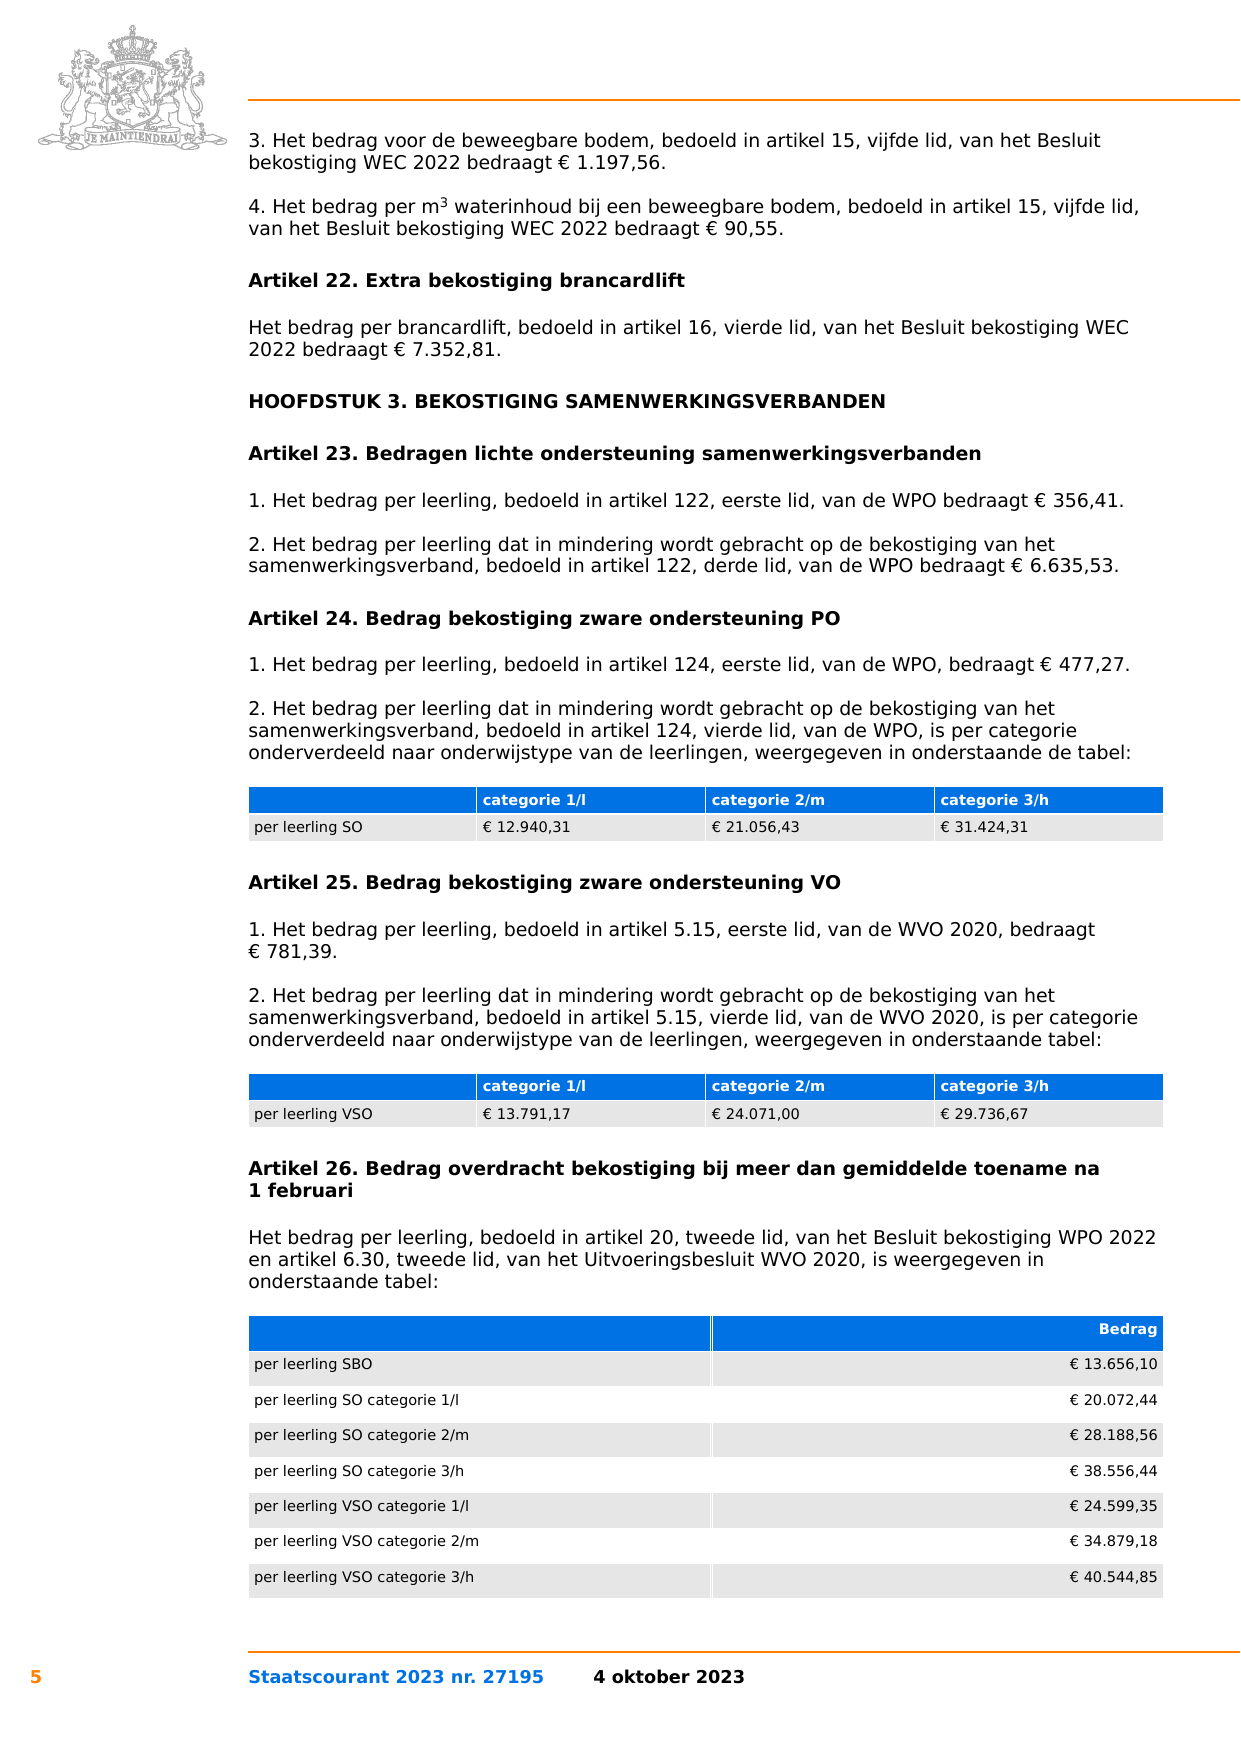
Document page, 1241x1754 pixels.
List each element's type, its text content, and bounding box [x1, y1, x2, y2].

table_cell € 12.940,31 [477, 815, 705, 841]
picture [38, 25, 227, 150]
table_header [249, 1074, 476, 1100]
table_cell € 31.424,31 [935, 815, 1163, 841]
subtitle HOOFDSTUK 3. BEKOSTIGING SAMENWERKINGSVERBANDEN [248, 391, 1163, 413]
text 2. Het bedrag per leerling dat in mindering wordt gebracht op de bekostiging van het samenwerkingsverband, bedoeld in artikel 124, vierde lid, van de WPO, is per categorie onderverdeeld naar onderwijstype van de leerlingen, weergegeven in onderstaande de tabel: [248, 698, 1163, 764]
table_cell per leerling VSO categorie 3/h [249, 1564, 710, 1598]
table_cell per leerling VSO categorie 2/m [249, 1529, 710, 1563]
table_header categorie 3/h [935, 1074, 1163, 1100]
table_cell € 38.556,44 [713, 1458, 1163, 1492]
table_cell per leerling SO categorie 3/h [249, 1458, 710, 1492]
text 3. Het bedrag voor de beweegbare bodem, bedoeld in artikel 15, vijfde lid, van het Besluit bekostiging WEC 2022 bedraagt € 1.197,56. [248, 130, 1163, 174]
table_cell € 13.791,17 [477, 1101, 705, 1127]
table_cell € 24.599,35 [713, 1493, 1163, 1528]
text 1. Het bedrag per leerling, bedoeld in artikel 5.15, eerste lid, van de WVO 2020, bedraagt € 781,39. [248, 919, 1163, 963]
table_cell € 40.544,85 [713, 1564, 1163, 1598]
table_cell € 28.188,56 [713, 1423, 1163, 1457]
text Het bedrag per brancardlift, bedoeld in artikel 16, vierde lid, van het Besluit bekostiging WEC 2022 bedraagt € 7.352,81. [248, 317, 1163, 361]
subtitle Artikel 24. Bedrag bekostiging zware ondersteuning PO [248, 607, 1163, 629]
text 2. Het bedrag per leerling dat in mindering wordt gebracht op de bekostiging van het samenwerkingsverband, bedoeld in artikel 122, derde lid, van de WPO bedraagt € 6.635,53. [248, 533, 1163, 577]
table_cell per leerling SBO [249, 1352, 710, 1386]
text 4. Het bedrag per m3 waterinhoud bij een beweegbare bodem, bedoeld in artikel 15, vijfde lid, van het Besluit bekostiging WEC 2022 bedraagt € 90,55. [248, 196, 1163, 240]
table_cell per leerling SO categorie 1/l [249, 1387, 710, 1421]
subtitle Artikel 23. Bedragen lichte ondersteuning samenwerkingsverbanden [248, 443, 1163, 464]
table_header categorie 1/l [477, 787, 705, 813]
table_cell € 20.072,44 [713, 1387, 1163, 1421]
table_header categorie 2/m [706, 787, 934, 813]
table_cell per leerling SO categorie 2/m [249, 1423, 710, 1457]
subtitle Artikel 25. Bedrag bekostiging zware ondersteuning VO [248, 872, 1163, 894]
table_header [249, 787, 476, 813]
table_header categorie 3/h [935, 787, 1163, 813]
table_cell per leerling VSO [249, 1101, 476, 1127]
table_cell € 13.656,10 [713, 1352, 1163, 1386]
table_header categorie 1/l [477, 1074, 705, 1100]
text Het bedrag per leerling, bedoeld in artikel 20, tweede lid, van het Besluit bekostiging WPO 2022 en artikel 6.30, tweede lid, van het Uitvoeringsbesluit WVO 2020, is weergegeven in onderstaande tabel: [248, 1227, 1163, 1293]
table_cell € 21.056,43 [706, 815, 934, 841]
subtitle Artikel 22. Extra bekostiging brancardlift [248, 270, 1163, 292]
text 2. Het bedrag per leerling dat in mindering wordt gebracht op de bekostiging van het samenwerkingsverband, bedoeld in artikel 5.15, vierde lid, van de WVO 2020, is per categorie onderverdeeld naar onderwijstype van de leerlingen, weergegeven in onderstaande tabel: [248, 985, 1163, 1051]
table_cell € 29.736,67 [935, 1101, 1163, 1127]
table_cell per leerling SO [249, 815, 476, 841]
text 1. Het bedrag per leerling, bedoeld in artikel 124, eerste lid, van de WPO, bedraagt € 477,27. [248, 654, 1163, 676]
table_cell per leerling VSO categorie 1/l [249, 1493, 710, 1528]
table_header categorie 2/m [706, 1074, 934, 1100]
table_header [249, 1316, 710, 1351]
subtitle Artikel 26. Bedrag overdracht bekostiging bij meer dan gemiddelde toename na 1 februari [248, 1158, 1163, 1202]
text 1. Het bedrag per leerling, bedoeld in artikel 122, eerste lid, van de WPO bedraagt € 356,41. [248, 489, 1163, 512]
table_cell € 24.071,00 [706, 1101, 934, 1127]
table_cell € 34.879,18 [713, 1529, 1163, 1563]
table_header Bedrag [713, 1316, 1163, 1351]
